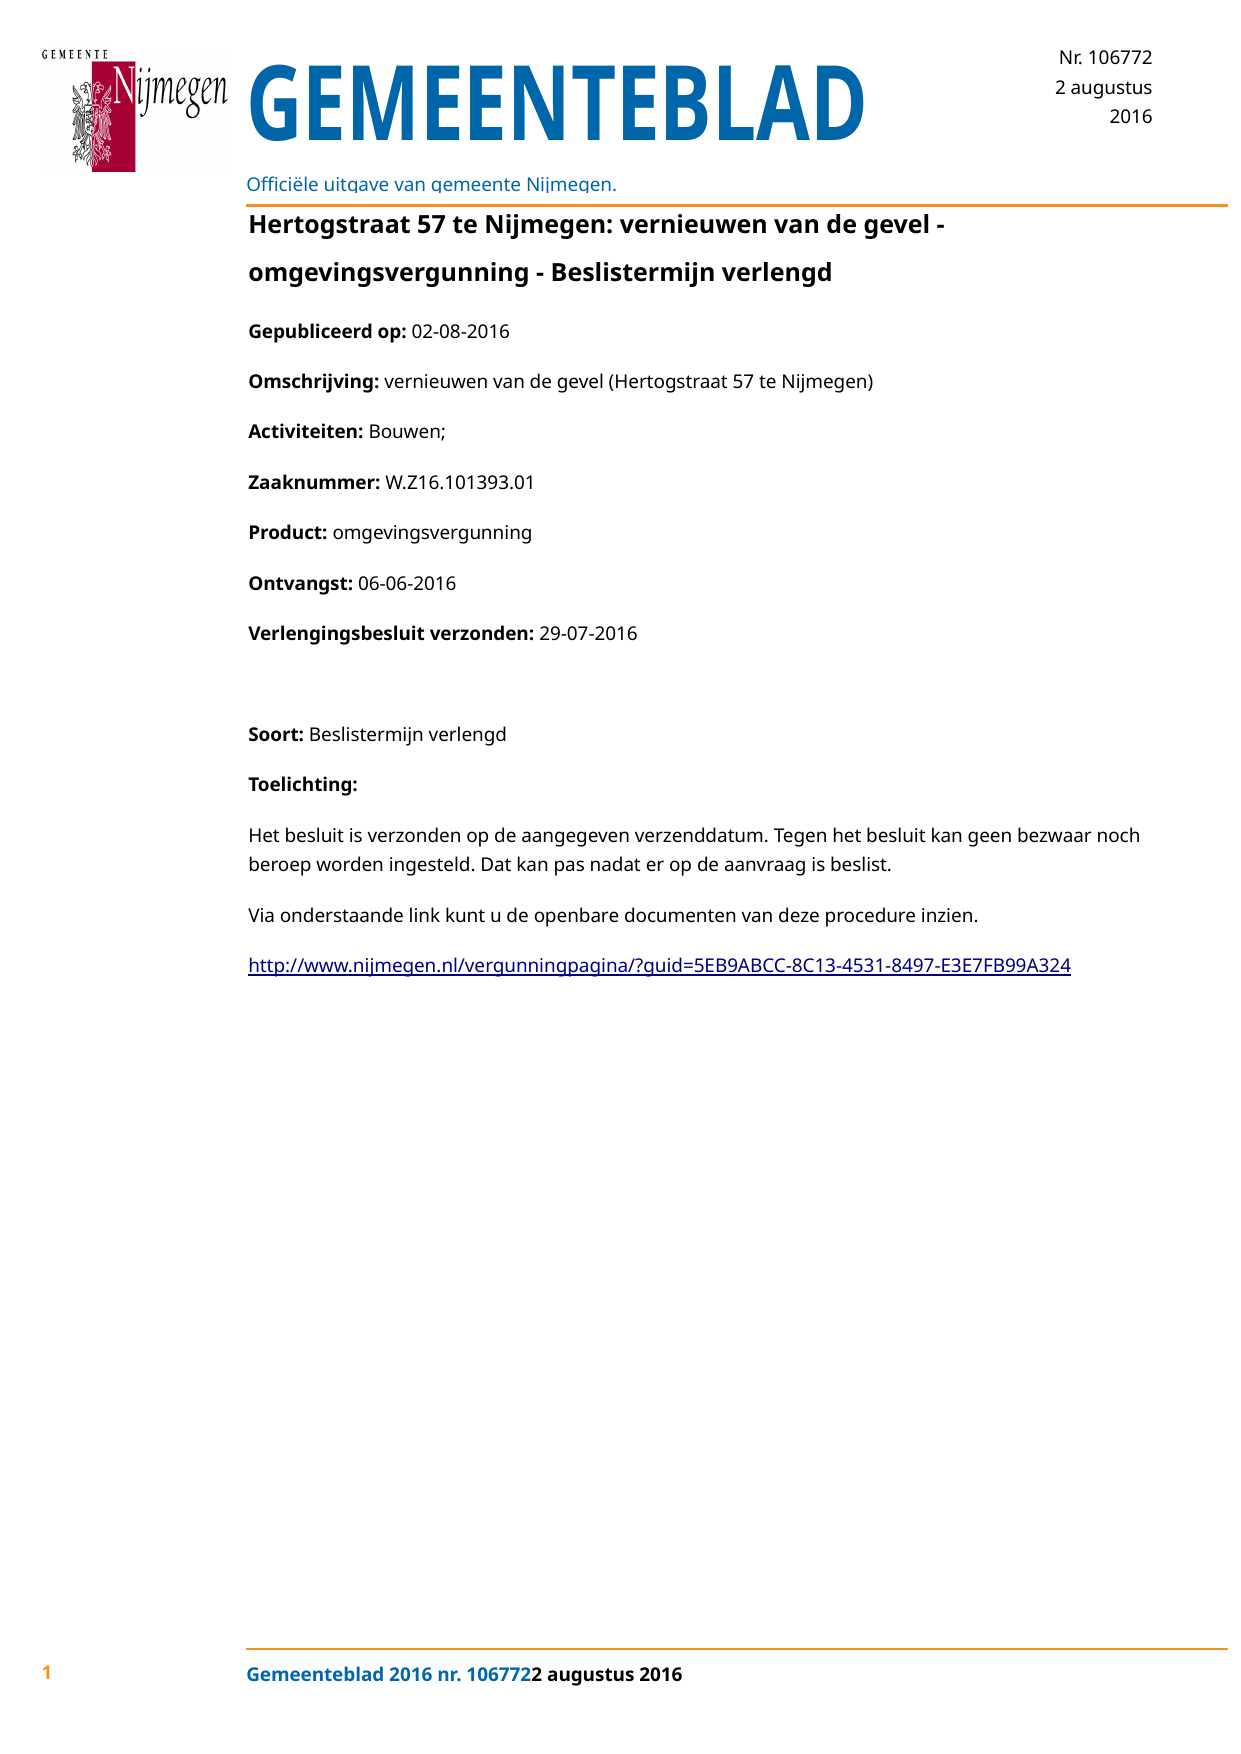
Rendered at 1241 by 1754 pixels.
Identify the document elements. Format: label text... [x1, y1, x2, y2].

text Het besluit is verzonden op de aangegeven verzenddatum. Tegen het besluit kan geen bezwaar noch beroep worden ingesteld. Dat kan pas nadat er op de aanvraag is beslist. [248, 822, 1152, 877]
text Via onderstaande link kunt u de openbare documenten van deze procedure inzien. [248, 902, 1152, 928]
text Zaaknummer: W.Z16.101393.01 [248, 469, 1152, 495]
text Hertogstraat 57 te Nijmegen: vernieuwen van de gevel - omgevingsvergunning - Beslistermijn verlengd [248, 207, 1152, 288]
text Toelichting: [248, 772, 1152, 797]
text Product: omgevingsvergunning [248, 519, 1152, 545]
text Omschrijving: vernieuwen van de gevel (Hertogstraat 57 te Nijmegen) [248, 368, 1152, 394]
text Ontvangst: 06-06-2016 [248, 570, 1152, 596]
picture [41, 47, 231, 172]
text Verlengingsbesluit verzonden: 29-07-2016 [248, 620, 1152, 646]
text Soort: Beslistermijn verlengd [248, 721, 1152, 747]
text Activiteiten: Bouwen; [248, 419, 1152, 444]
text http://www.nijmegen.nl/vergunningpagina/?guid=5EB9ABCC-8C13-4531-8497-E3E7FB99A324 [248, 952, 1152, 978]
text Gepubliceerd op: 02-08-2016 [248, 318, 1152, 344]
